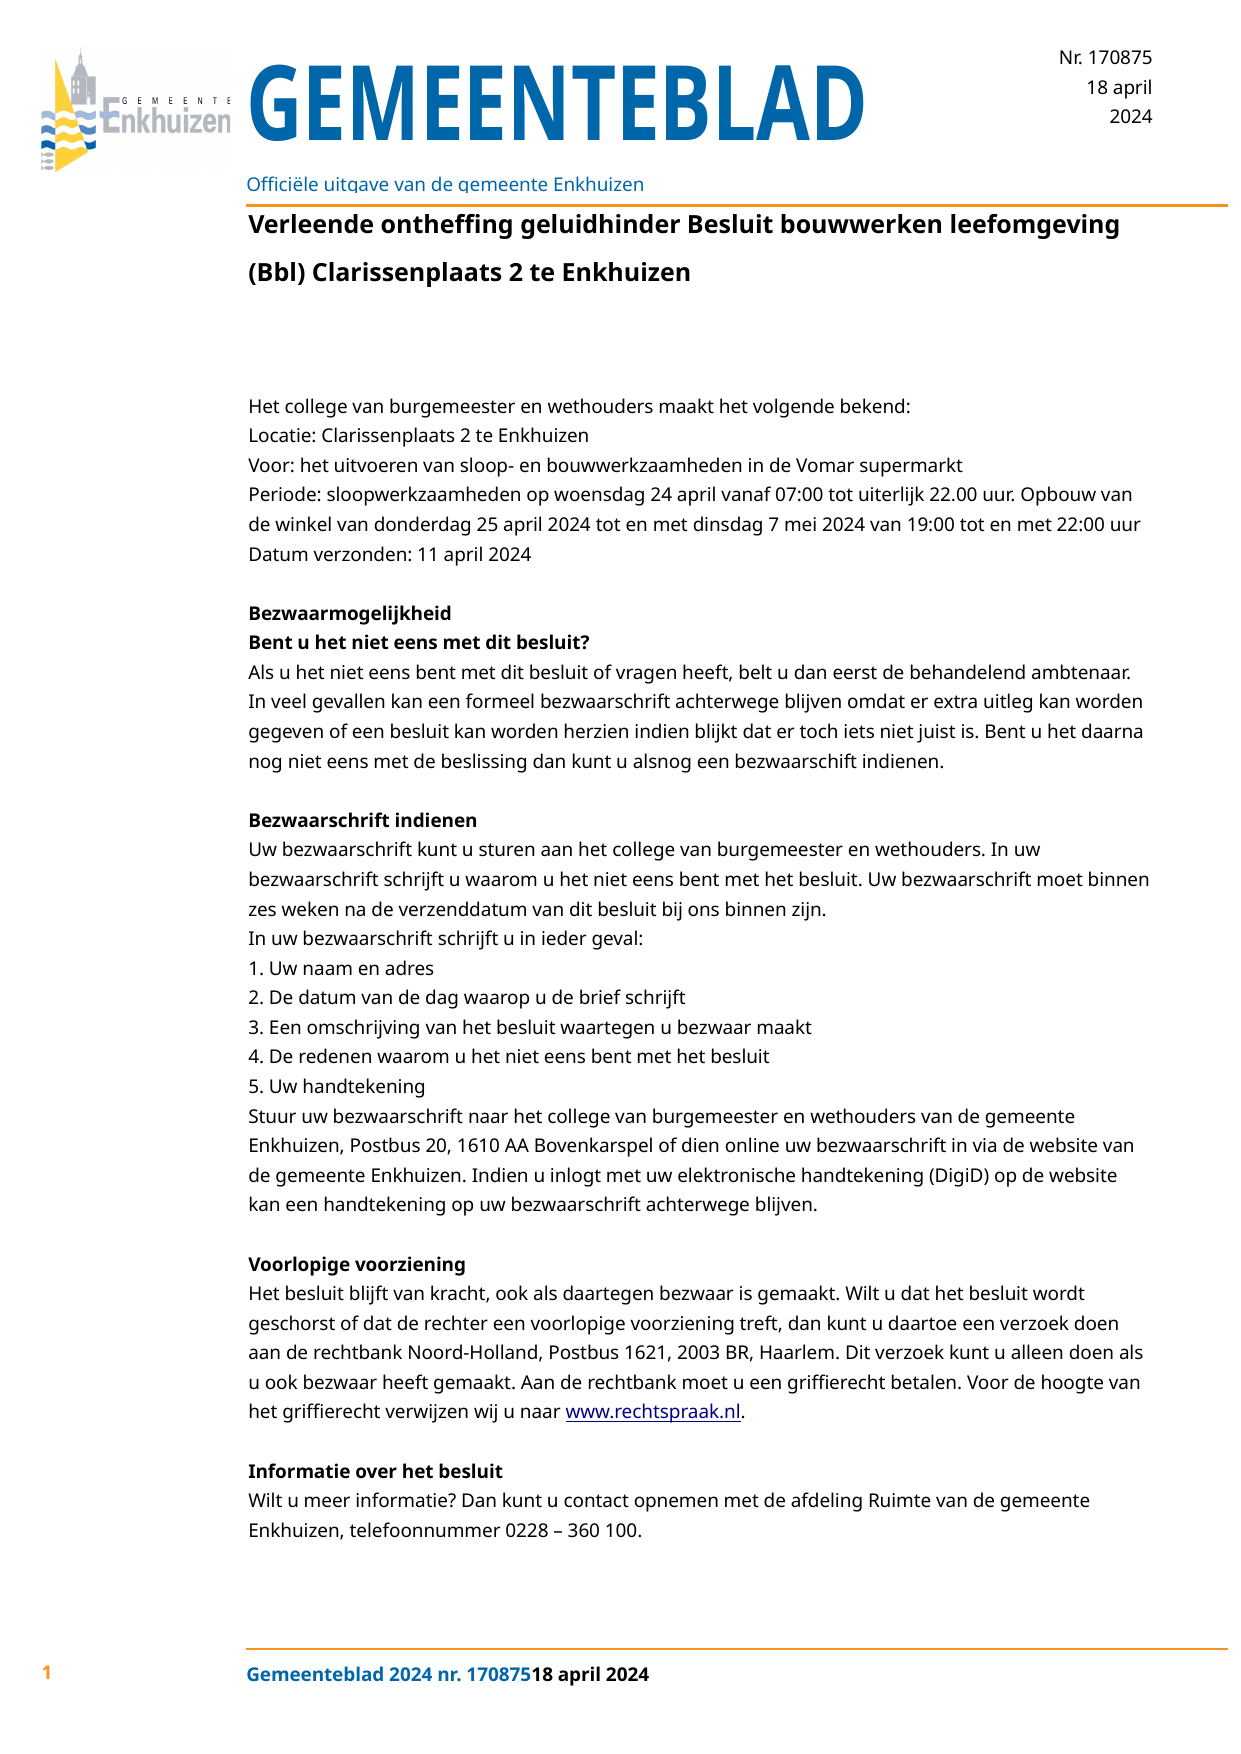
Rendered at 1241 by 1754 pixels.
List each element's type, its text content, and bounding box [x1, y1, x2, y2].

text Voor: het uitvoeren van sloop- en bouwwerkzaamheden in de Vomar supermarkt [248, 452, 1152, 478]
text Wilt u meer informatie? Dan kunt u contact opnemen met de afdeling Ruimte van de gemeente Enkhuizen, telefoonnummer 0228 – 360 100. [248, 1487, 1152, 1543]
text Datum verzonden: 11 april 2024 [248, 541, 1152, 567]
text Stuur uw bezwaarschrift naar het college van burgemeester en wethouders van de gemeente Enkhuizen, Postbus 20, 1610 AA Bovenkarspel of dien online uw bezwaarschrift in via de website van de gemeente Enkhuizen. Indien u inlogt met uw elektronische handtekening (DigiD) op de website kan een handtekening op uw bezwaarschrift achterwege blijven. [248, 1103, 1152, 1217]
text Verleende ontheffing geluidhinder Besluit bouwwerken leefomgeving (Bbl) Clarissenplaats 2 te Enkhuizen [248, 207, 1152, 288]
text Periode: sloopwerkzaamheden op woensdag 24 april vanaf 07:00 tot uiterlijk 22.00 uur. Opbouw van de winkel van donderdag 25 april 2024 tot en met dinsdag 7 mei 2024 van 19:00 tot en met 22:00 uur [248, 482, 1152, 537]
text Bezwaarmogelijkheid [248, 600, 1152, 626]
text Bent u het niet eens met dit besluit? [248, 629, 1152, 655]
text Uw bezwaarschrift kunt u sturen aan het college van burgemeester en wethouders. In uw bezwaarschrift schrijft u waarom u het niet eens bent met het besluit. Uw bezwaarschrift moet binnen zes weken na de verzenddatum van dit besluit bij ons binnen zijn. [248, 837, 1152, 922]
text In uw bezwaarschrift schrijft u in ieder geval: [248, 925, 1152, 951]
text Bezwaarschrift indienen [248, 807, 1152, 833]
text 1. Uw naam en adres [248, 955, 1152, 981]
text 2. De datum van de dag waarop u de brief schrijft [248, 984, 1152, 1010]
text Het besluit blijft van kracht, ook als daartegen bezwaar is gemaakt. Wilt u dat het besluit wordt geschorst of dat de rechter een voorlopige voorziening treft, dan kunt u daartoe een verzoek doen aan de rechtbank Noord-Holland, Postbus 1621, 2003 BR, Haarlem. Dit verzoek kunt u alleen doen als u ook bezwaar heeft gemaakt. Aan de rechtbank moet u een griffierecht betalen. Voor de hoogte van het griffierecht verwijzen wij u naar www.rechtspraak.nl. [248, 1280, 1152, 1424]
text Als u het niet eens bent met dit besluit of vragen heeft, belt u dan eerst de behandelend ambtenaar. In veel gevallen kan een formeel bezwaarschrift achterwege blijven omdat er extra uitleg kan worden gegeven of een besluit kan worden herzien indien blijkt dat er toch iets niet juist is. Bent u het daarna nog niet eens met de beslissing dan kunt u alsnog een bezwaarschift indienen. [248, 659, 1152, 774]
text Locatie: Clarissenplaats 2 te Enkhuizen [248, 422, 1152, 448]
text 4. De redenen waarom u het niet eens bent met het besluit [248, 1044, 1152, 1069]
text Informatie over het besluit [248, 1458, 1152, 1484]
text 5. Uw handtekening [248, 1073, 1152, 1099]
text Het college van burgemeester en wethouders maakt het volgende bekend: [248, 393, 1152, 419]
picture [41, 47, 231, 172]
text Voorlopige voorziening [248, 1251, 1152, 1277]
text 3. Een omschrijving van het besluit waartegen u bezwaar maakt [248, 1014, 1152, 1040]
